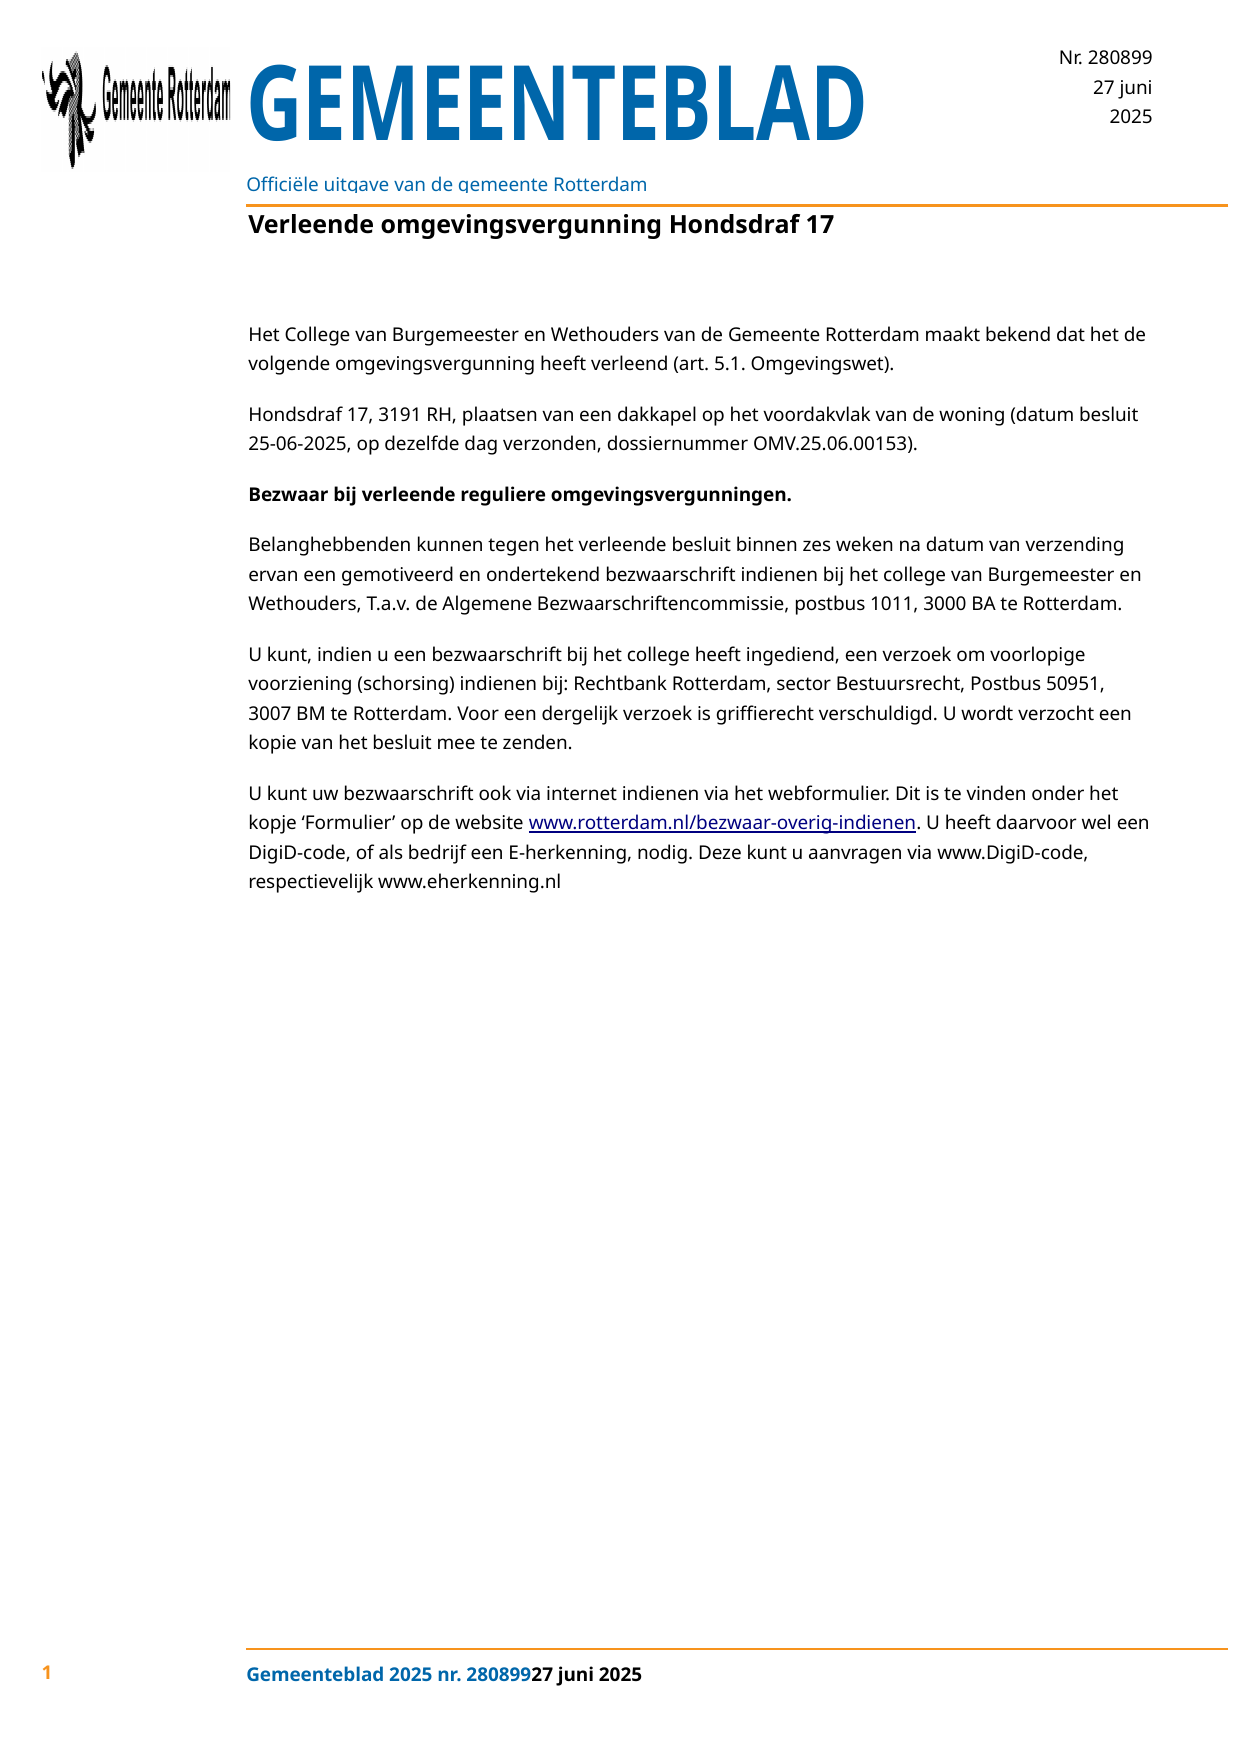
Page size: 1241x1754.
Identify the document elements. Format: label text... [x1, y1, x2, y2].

text U kunt, indien u een bezwaarschrift bij het college heeft ingediend, een verzoek om voorlopige voorziening (schorsing) indienen bij: Rechtbank Rotterdam, sector Bestuursrecht, Postbus 50951, 3007 BM te Rotterdam. Voor een dergelijk verzoek is griffierecht verschuldigd. U wordt verzocht een kopie van het besluit mee te zenden. [248, 641, 1152, 755]
text Hondsdraf 17, 3191 RH, plaatsen van een dakkapel op het voordakvlak van de woning (datum besluit 25-06-2025, op dezelfde dag verzonden, dossiernummer OMV.25.06.00153). [248, 401, 1152, 456]
text Verleende omgevingsvergunning Hondsdraf 17 [248, 207, 1152, 241]
text Het College van Burgemeester en Wethouders van de Gemeente Rotterdam maakt bekend dat het de volgende omgevingsvergunning heeft verleend (art. 5.1. Omgevingswet). [248, 321, 1152, 376]
text U kunt uw bezwaarschrift ook via internet indienen via het webformulier. Dit is te vinden onder het kopje ‘Formulier’ op de website www.rotterdam.nl/bezwaar-overig-indienen. U heeft daarvoor wel een DigiD-code, of als bedrijf een E-herkenning, nodig. Deze kunt u aanvragen via www.DigiD-code, respectievelijk www.eherkenning.nl [248, 780, 1152, 894]
picture [41, 47, 231, 172]
text Bezwaar bij verleende reguliere omgevingsvergunningen. [248, 481, 1152, 506]
text Belanghebbenden kunnen tegen het verleende besluit binnen zes weken na datum van verzending ervan een gemotiveerd en ondertekend bezwaarschrift indienen bij het college van Burgemeester en Wethouders, T.a.v. de Algemene Bezwaarschriftencommissie, postbus 1011, 3000 BA te Rotterdam. [248, 531, 1152, 616]
